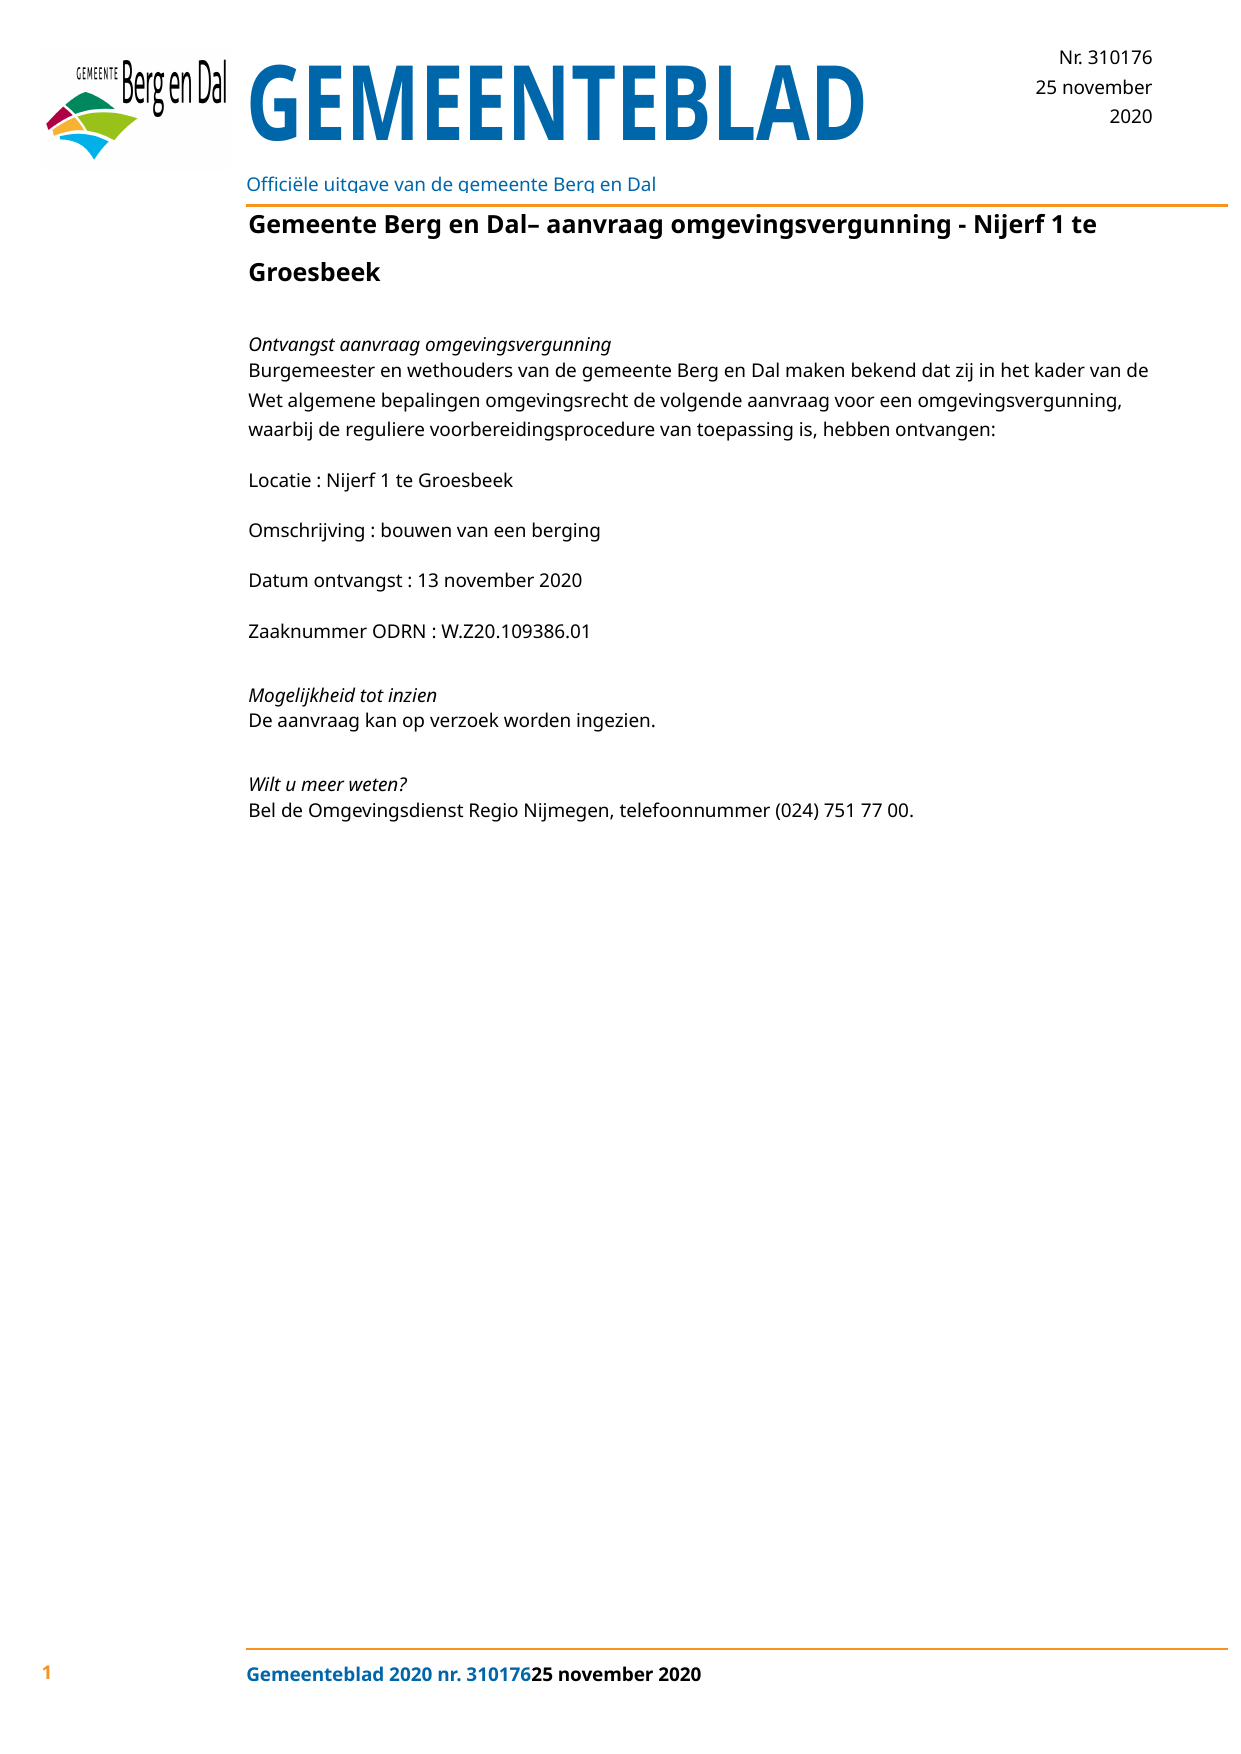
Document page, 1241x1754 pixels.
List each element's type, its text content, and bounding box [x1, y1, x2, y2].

text Ontvangst aanvraag omgevingsvergunning [248, 331, 1152, 357]
text Locatie : Nijerf 1 te Groesbeek [248, 467, 1152, 492]
picture [41, 47, 231, 172]
text Datum ontvangst : 13 november 2020 [248, 568, 1152, 593]
text Bel de Omgevingsdienst Regio Nijmegen, telefoonnummer (024) 751 77 00. [248, 797, 1152, 823]
text Gemeente Berg en Dal– aanvraag omgevingsvergunning - Nijerf 1 te Groesbeek [248, 207, 1152, 288]
text Mogelijkheid tot inzien [248, 682, 1152, 708]
text Zaaknummer ODRN : W.Z20.109386.01 [248, 618, 1152, 644]
text De aanvraag kan op verzoek worden ingezien. [248, 708, 1152, 733]
text Omschrijving : bouwen van een berging [248, 517, 1152, 543]
text Burgemeester en wethouders van de gemeente Berg en Dal maken bekend dat zij in het kader van de Wet algemene bepalingen omgevingsrecht de volgende aanvraag voor een omgevingsvergunning, waarbij de reguliere voorbereidingsprocedure van toepassing is, hebben ontvangen: [248, 357, 1152, 442]
text Wilt u meer weten? [248, 772, 1152, 797]
